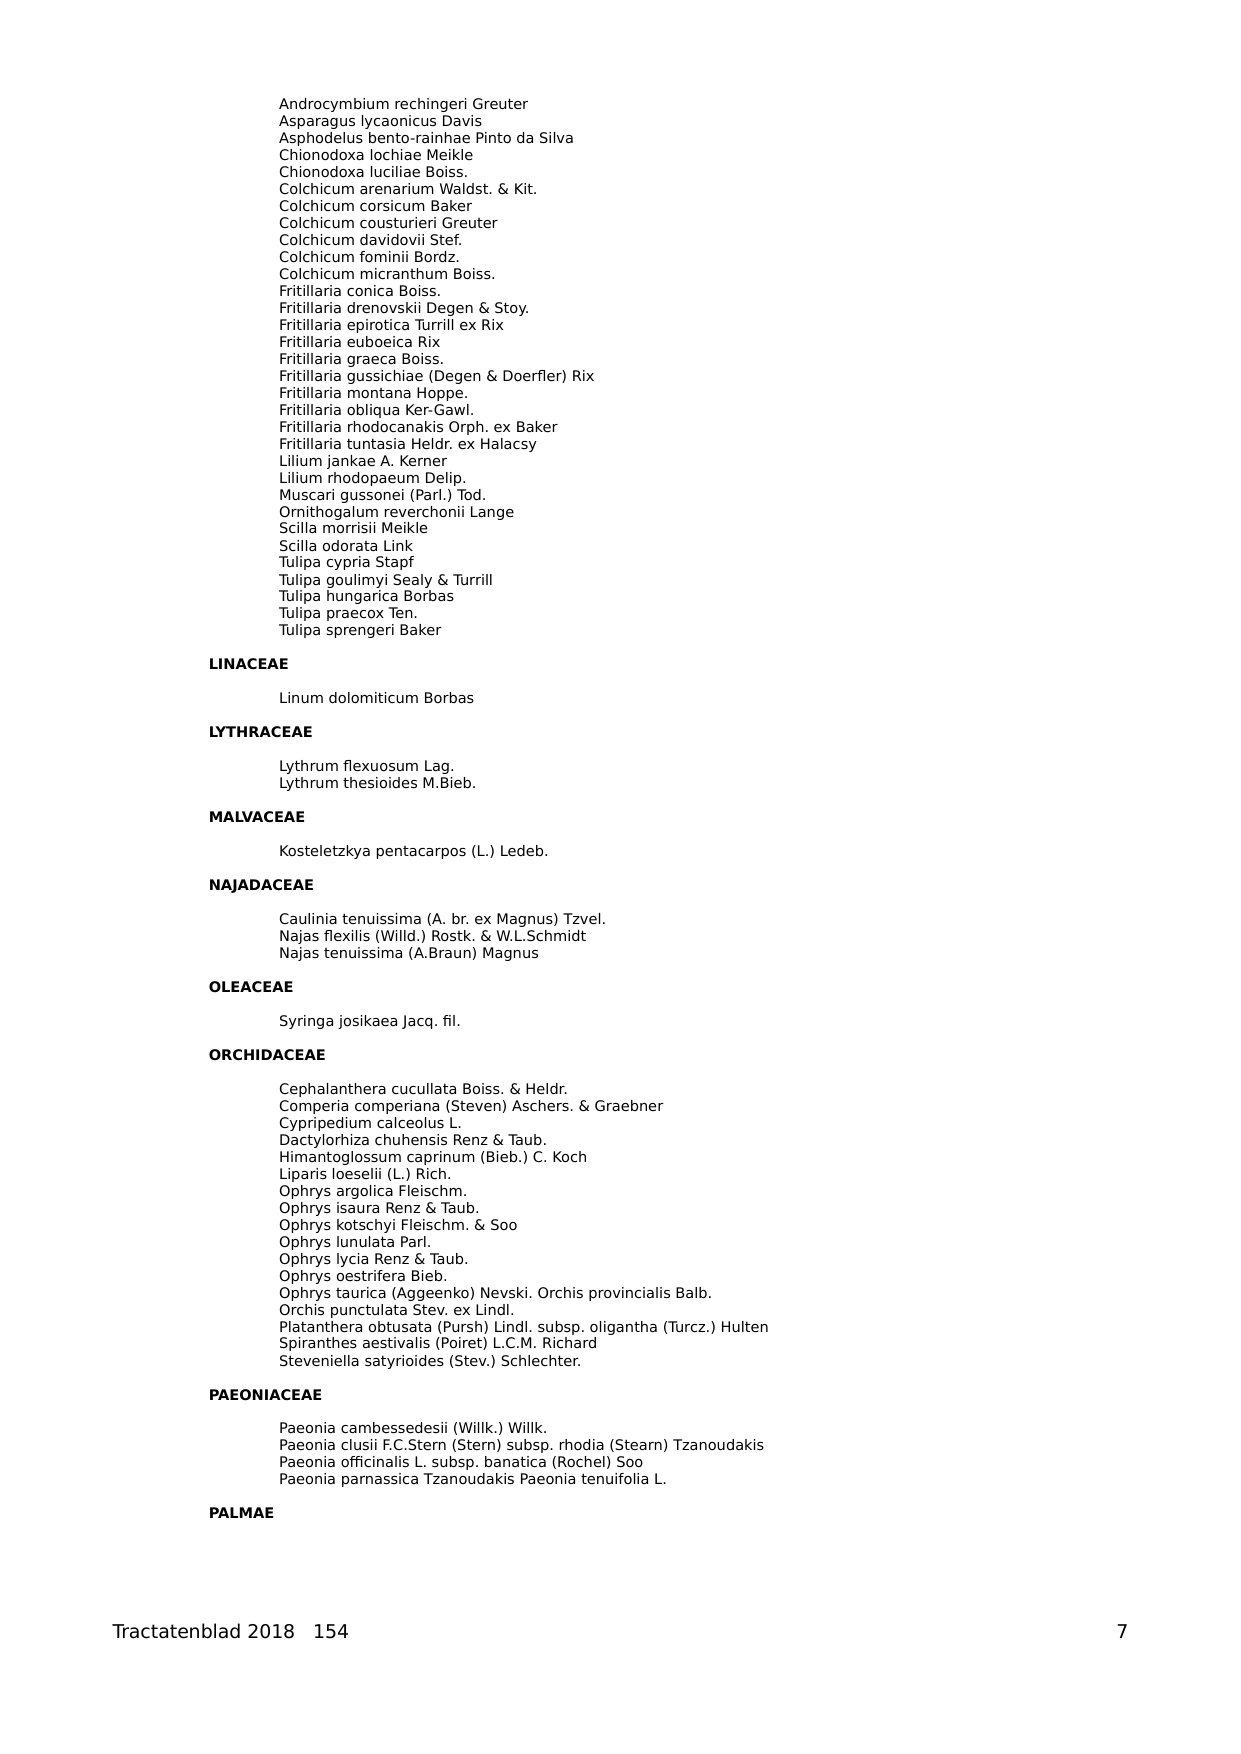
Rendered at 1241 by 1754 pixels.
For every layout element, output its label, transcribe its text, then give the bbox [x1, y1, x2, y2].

table_cell NAJADACEAE [203, 877, 1128, 894]
table_cell [203, 1098, 273, 1115]
table_cell [112, 843, 202, 860]
table_cell [203, 894, 273, 911]
table_cell [112, 1132, 202, 1149]
table_cell Najas flexilis (Willd.) Rostk. & W.L.Schmidt [273, 928, 1128, 945]
table_cell [203, 1183, 273, 1199]
table_cell [112, 1217, 202, 1233]
table_cell [203, 351, 273, 368]
table_cell Chionodoxa lochiae Meikle [273, 147, 1128, 164]
table_cell [112, 979, 202, 996]
table_cell [203, 1030, 273, 1047]
table_cell [112, 453, 202, 469]
table_cell [112, 996, 202, 1013]
table_cell [203, 1353, 273, 1369]
table_cell [203, 1115, 273, 1132]
table_cell Lythrum flexuosum Lag. [273, 758, 1128, 775]
table_cell [112, 792, 202, 809]
table_cell [112, 351, 202, 368]
table_cell [112, 368, 202, 384]
table_cell Fritillaria rhodocanakis Orph. ex Baker [273, 419, 1128, 436]
table_cell Orchis punctulata Stev. ex Lindl. [273, 1301, 1128, 1318]
table_cell [273, 962, 1128, 979]
table_cell [203, 1403, 273, 1420]
table_cell Spiranthes aestivalis (Poiret) L.C.M. Richard [273, 1335, 1128, 1352]
table_cell [112, 605, 202, 622]
table_cell [203, 215, 273, 232]
table_cell [203, 317, 273, 334]
table_cell [203, 860, 273, 877]
table_cell [112, 707, 202, 724]
table_cell Fritillaria conica Boiss. [273, 283, 1128, 300]
table_cell [203, 198, 273, 215]
table_cell [203, 741, 273, 758]
table_cell Steveniella satyrioides (Stev.) Schlechter. [273, 1353, 1128, 1369]
table_cell [203, 605, 273, 622]
table_cell [112, 1488, 202, 1505]
table_cell ORCHIDACEAE [203, 1047, 1128, 1064]
table_cell [112, 928, 202, 945]
table_cell [112, 130, 202, 147]
table_cell Muscari gussonei (Parl.) Tod. [273, 486, 1128, 503]
table_cell [203, 1420, 273, 1437]
table_cell [203, 249, 273, 266]
table_cell [203, 1234, 273, 1251]
table_cell [112, 96, 202, 113]
table_cell Paeonia clusii F.C.Stern (Stern) subsp. rhodia (Stearn) Tzanoudakis [273, 1437, 1128, 1454]
table_cell [112, 266, 202, 283]
table_cell [203, 826, 273, 843]
table_cell [112, 1098, 202, 1115]
table_cell MALVACEAE [203, 809, 1128, 826]
table_cell [273, 741, 1128, 758]
table_cell [203, 334, 273, 351]
table_cell [112, 1437, 202, 1454]
table_cell Asparagus lycaonicus Davis [273, 113, 1128, 130]
table_cell [203, 1268, 273, 1284]
table_cell [203, 1217, 273, 1233]
table_cell Ophrys taurica (Aggeenko) Nevski. Orchis provincialis Balb. [273, 1285, 1128, 1301]
table_cell Comperia comperiana (Steven) Aschers. & Graebner [273, 1098, 1128, 1115]
table_cell [112, 300, 202, 317]
table_cell Ophrys argolica Fleischm. [273, 1183, 1128, 1199]
table_cell [112, 1030, 202, 1047]
table_cell [273, 894, 1128, 911]
table_cell [203, 1081, 273, 1098]
table_cell [203, 945, 273, 962]
table_cell [203, 164, 273, 181]
table_cell [112, 656, 202, 673]
table_cell Fritillaria obliqua Ker-Gawl. [273, 402, 1128, 418]
table_cell [273, 639, 1128, 656]
table_cell Fritillaria graeca Boiss. [273, 351, 1128, 368]
table_cell Colchicum cousturieri Greuter [273, 215, 1128, 232]
table_cell [203, 1132, 273, 1149]
table_cell Syringa josikaea Jacq. fil. [273, 1013, 1128, 1030]
table_cell [112, 639, 202, 656]
table_cell Chionodoxa luciliae Boiss. [273, 164, 1128, 181]
table_cell [112, 1454, 202, 1471]
table_cell Colchicum corsicum Baker [273, 198, 1128, 215]
table_cell [203, 1166, 273, 1183]
table_cell [203, 792, 273, 809]
table_cell [112, 1268, 202, 1284]
table_cell [112, 538, 202, 554]
table_cell Scilla odorata Link [273, 538, 1128, 554]
table_cell Linum dolomiticum Borbas [273, 690, 1128, 707]
table_cell [112, 283, 202, 300]
table_cell [203, 690, 273, 707]
table_cell [112, 894, 202, 911]
table_cell [203, 520, 273, 537]
table_cell Tulipa sprengeri Baker [273, 622, 1128, 639]
table_cell Tulipa cypria Stapf [273, 554, 1128, 571]
table_cell [112, 1471, 202, 1488]
table_cell Paeonia parnassica Tzanoudakis Paeonia tenuifolia L. [273, 1471, 1128, 1488]
table_cell [203, 928, 273, 945]
table_cell [203, 486, 273, 503]
table_cell [203, 622, 273, 639]
table_cell [112, 198, 202, 215]
table_cell [203, 232, 273, 249]
table_cell [203, 1149, 273, 1166]
table_cell [203, 96, 273, 113]
table_cell [273, 860, 1128, 877]
table_cell [273, 826, 1128, 843]
table_cell Dactylorhiza chuhensis Renz & Taub. [273, 1132, 1128, 1149]
table_cell Colchicum davidovii Stef. [273, 232, 1128, 249]
table_cell [203, 181, 273, 198]
table_cell [273, 1369, 1128, 1386]
table_cell [203, 147, 273, 164]
table_cell [203, 368, 273, 384]
table_cell [112, 1013, 202, 1030]
table_cell [112, 945, 202, 962]
table_cell [203, 1522, 273, 1539]
table_cell [203, 1488, 273, 1505]
table_cell [112, 809, 202, 826]
table_cell Himantoglossum caprinum (Bieb.) C. Koch [273, 1149, 1128, 1166]
table_cell Ophrys lunulata Parl. [273, 1234, 1128, 1251]
table_cell [112, 741, 202, 758]
table_cell [203, 758, 273, 775]
table_cell Tulipa goulimyi Sealy & Turrill [273, 571, 1128, 588]
table_cell [112, 690, 202, 707]
table_cell Lilium jankae A. Kerner [273, 453, 1128, 469]
table_cell [203, 504, 273, 520]
table_cell [203, 1471, 273, 1488]
table_cell [203, 1285, 273, 1301]
table_cell [203, 911, 273, 928]
table_cell [112, 486, 202, 503]
table_cell Fritillaria tuntasia Heldr. ex Halacsy [273, 436, 1128, 452]
table_cell LINACEAE [203, 656, 1128, 673]
table_cell [112, 673, 202, 690]
table_cell Colchicum fominii Bordz. [273, 249, 1128, 266]
table_cell [112, 470, 202, 486]
table_cell [112, 1420, 202, 1437]
table_cell [112, 436, 202, 452]
table_cell [112, 215, 202, 232]
table_cell [112, 317, 202, 334]
table_cell [203, 1454, 273, 1471]
table_cell [203, 130, 273, 147]
table_cell [203, 554, 273, 571]
table_cell [203, 436, 273, 452]
table_cell LYTHRACEAE [203, 724, 1128, 741]
table_cell Colchicum micranthum Boiss. [273, 266, 1128, 283]
table_cell [112, 402, 202, 418]
table_cell [112, 1335, 202, 1352]
table_cell [203, 571, 273, 588]
table_cell [112, 1251, 202, 1267]
table_cell Liparis loeselii (L.) Rich. [273, 1166, 1128, 1183]
table_cell [112, 419, 202, 436]
table_cell Fritillaria drenovskii Degen & Stoy. [273, 300, 1128, 317]
table_cell [203, 843, 273, 860]
table_cell [112, 1149, 202, 1166]
table_cell Caulinia tenuissima (A. br. ex Magnus) Tzvel. [273, 911, 1128, 928]
table_cell [203, 996, 273, 1013]
table_cell [273, 1064, 1128, 1081]
table_cell [112, 877, 202, 894]
table_cell Cypripedium calceolus L. [273, 1115, 1128, 1132]
table_cell [112, 1505, 202, 1522]
table_cell [112, 554, 202, 571]
table_cell [203, 266, 273, 283]
table_cell Cephalanthera cucullata Boiss. & Heldr. [273, 1081, 1128, 1098]
table_cell Paeonia officinalis L. subsp. banatica (Rochel) Soo [273, 1454, 1128, 1471]
table_cell [273, 707, 1128, 724]
table_cell [112, 826, 202, 843]
table_cell [112, 588, 202, 605]
table_cell [203, 470, 273, 486]
table_cell [112, 113, 202, 130]
table_cell [203, 707, 273, 724]
table_cell [273, 792, 1128, 809]
table_cell [112, 1200, 202, 1217]
table_cell [112, 571, 202, 588]
table_cell [203, 1200, 273, 1217]
table_cell [112, 911, 202, 928]
table_cell [203, 673, 273, 690]
table_cell [203, 1251, 273, 1267]
table_cell [112, 1047, 202, 1064]
table_cell [203, 300, 273, 317]
table_cell [112, 181, 202, 198]
table_cell [112, 1386, 202, 1403]
table_cell [112, 1403, 202, 1420]
table_cell PALMAE [203, 1505, 1128, 1522]
table_cell [112, 1166, 202, 1183]
table_cell [112, 334, 202, 351]
table_cell Lilium rhodopaeum Delip. [273, 470, 1128, 486]
table_cell Ophrys lycia Renz & Taub. [273, 1251, 1128, 1267]
table_cell PAEONIACEAE [203, 1386, 1128, 1403]
table_cell [112, 1234, 202, 1251]
table_cell Scilla morrisii Meikle [273, 520, 1128, 537]
table_cell [203, 538, 273, 554]
table_cell [112, 504, 202, 520]
table_cell [112, 249, 202, 266]
table_cell Ophrys isaura Renz & Taub. [273, 1200, 1128, 1217]
table_cell Kosteletzkya pentacarpos (L.) Ledeb. [273, 843, 1128, 860]
table_cell Fritillaria euboeica Rix [273, 334, 1128, 351]
table_cell [203, 1064, 273, 1081]
table_cell [112, 1115, 202, 1132]
table_cell [112, 622, 202, 639]
table_cell [112, 962, 202, 979]
table_cell [203, 1319, 273, 1335]
table_cell Platanthera obtusata (Pursh) Lindl. subsp. oligantha (Turcz.) Hulten [273, 1319, 1128, 1335]
table_cell Lythrum thesioides M.Bieb. [273, 775, 1128, 792]
table_cell [203, 775, 273, 792]
table_cell [273, 1030, 1128, 1047]
table_cell [203, 962, 273, 979]
table_cell Paeonia cambessedesii (Willk.) Willk. [273, 1420, 1128, 1437]
table_cell [112, 385, 202, 402]
table_cell [112, 1064, 202, 1081]
table_cell Ornithogalum reverchonii Lange [273, 504, 1128, 520]
table_cell [203, 1437, 273, 1454]
table_cell [203, 385, 273, 402]
table_cell [273, 1522, 1128, 1539]
table_cell [112, 164, 202, 181]
table_cell Colchicum arenarium Waldst. & Kit. [273, 181, 1128, 198]
table_cell [273, 673, 1128, 690]
table_cell Androcymbium rechingeri Greuter [273, 96, 1128, 113]
table_cell [112, 520, 202, 537]
table_cell Ophrys kotschyi Fleischm. & Soo [273, 1217, 1128, 1233]
table_cell [203, 1301, 273, 1318]
table_cell Tulipa praecox Ten. [273, 605, 1128, 622]
table_cell [203, 639, 273, 656]
table_cell [112, 758, 202, 775]
table_cell [112, 1319, 202, 1335]
table_cell [203, 588, 273, 605]
table_cell Najas tenuissima (A.Braun) Magnus [273, 945, 1128, 962]
table_cell Ophrys oestrifera Bieb. [273, 1268, 1128, 1284]
table_cell [203, 402, 273, 418]
table_cell [112, 724, 202, 741]
table_cell [203, 283, 273, 300]
table_cell [112, 1301, 202, 1318]
table_cell [112, 1522, 202, 1539]
table_cell Asphodelus bento-rainhae Pinto da Silva [273, 130, 1128, 147]
table_cell [112, 860, 202, 877]
table_cell OLEACEAE [203, 979, 1128, 996]
table_cell Tulipa hungarica Borbas [273, 588, 1128, 605]
table_cell [112, 147, 202, 164]
table_cell [112, 1285, 202, 1301]
table_cell [203, 113, 273, 130]
table_cell [203, 453, 273, 469]
table_cell Fritillaria gussichiae (Degen & Doerfler) Rix [273, 368, 1128, 384]
table_cell [112, 1353, 202, 1369]
table_cell Fritillaria epirotica Turrill ex Rix [273, 317, 1128, 334]
table_cell [112, 775, 202, 792]
table_cell [273, 1488, 1128, 1505]
table_cell [203, 1335, 273, 1352]
table_cell [112, 1369, 202, 1386]
table_cell [273, 1403, 1128, 1420]
table_cell [112, 1081, 202, 1098]
table_cell [112, 232, 202, 249]
table_cell [203, 1013, 273, 1030]
table_cell [203, 419, 273, 436]
table_cell [203, 1369, 273, 1386]
table_cell Fritillaria montana Hoppe. [273, 385, 1128, 402]
table_cell [112, 1183, 202, 1199]
table_cell [273, 996, 1128, 1013]
